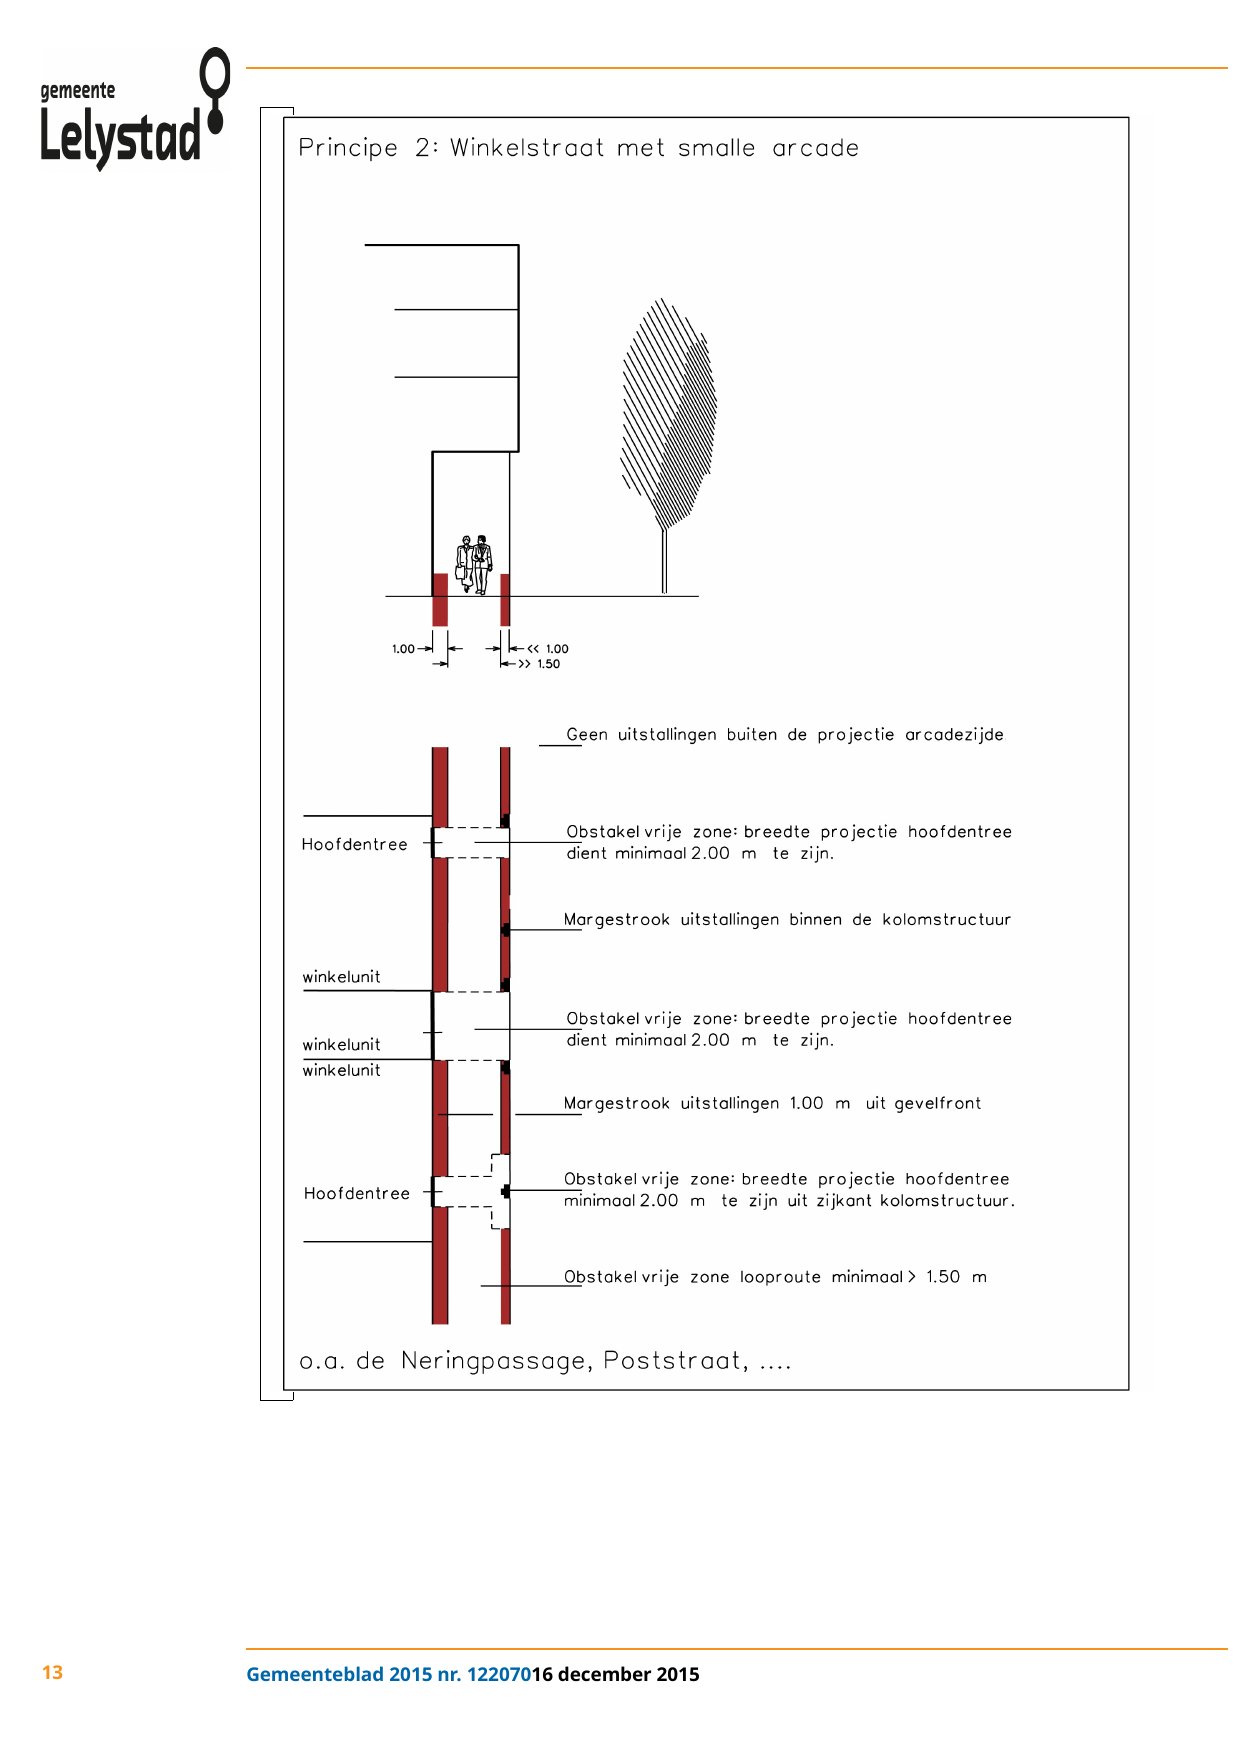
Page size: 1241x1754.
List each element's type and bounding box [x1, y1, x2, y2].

picture [41, 47, 231, 172]
picture [268, 115, 1155, 1392]
